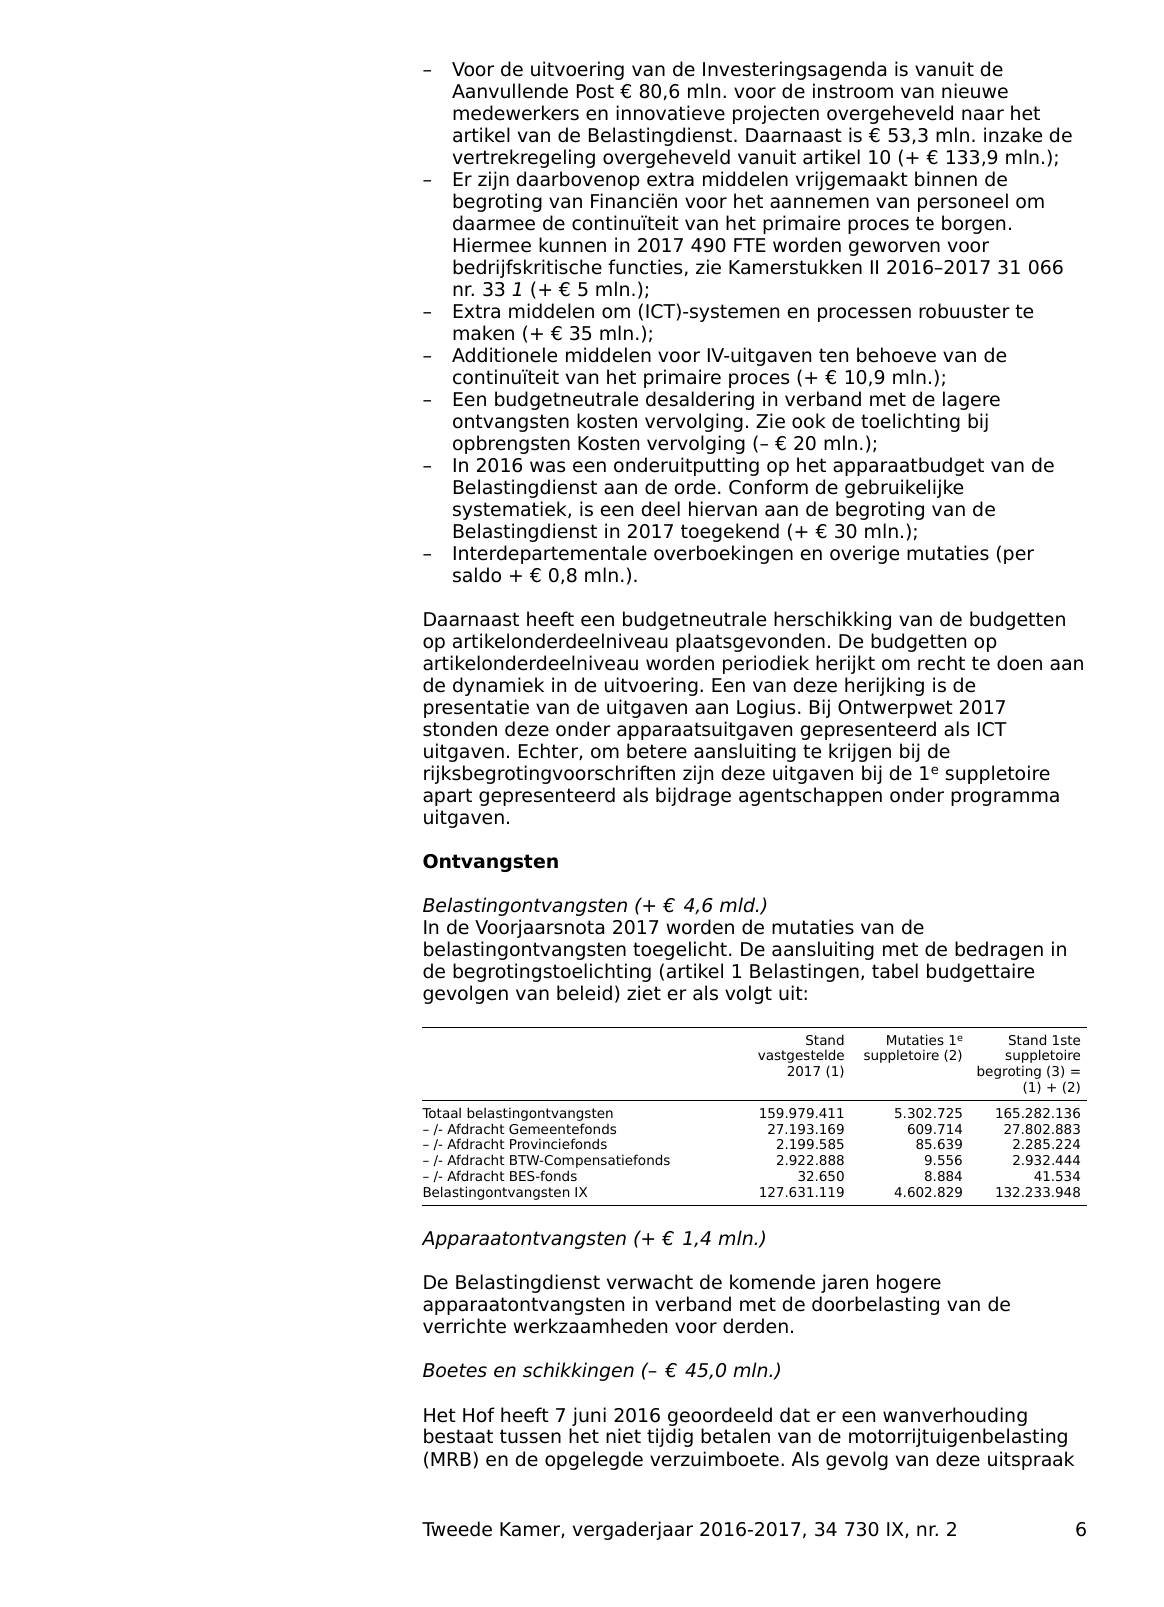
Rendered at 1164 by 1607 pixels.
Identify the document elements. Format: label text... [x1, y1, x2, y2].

table_cell 27.193.169 [732, 1121, 850, 1137]
table_cell 2.285.224 [969, 1137, 1087, 1153]
table_cell 2.922.888 [732, 1153, 850, 1169]
table_cell 127.631.119 [732, 1184, 850, 1205]
table_header Stand 1ste suppletoire begroting (3) = (1) + (2) [969, 1028, 1087, 1100]
table_cell 9.556 [850, 1153, 968, 1169]
text Het Hof heeft 7 juni 2016 geoordeeld dat er een wanverhouding bestaat tussen het niet tijdig betalen van de motorrijtuigenbelasting (MRB) en de opgelegde verzuimboete. Als gevolg van deze uitspraak [422, 1404, 1087, 1470]
text – Er zijn daarbovenop extra middelen vrijgemaakt binnen de begroting van Financiën voor het aannemen van personeel om daarmee de continuïteit van het primaire proces te borgen. Hiermee kunnen in 2017 490 FTE worden geworven voor bedrijfskritische functies, zie Kamerstukken II 2016–2017 31 066 nr. 33 1 (+ € 5 mln.); [422, 169, 1087, 301]
text Daarnaast heeft een budgetneutrale herschikking van de budgetten op artikelonderdeelniveau plaatsgevonden. De budgetten op artikelonderdeelniveau worden periodiek herijkt om recht te doen aan de dynamiek in de uitvoering. Een van deze herijking is de presentatie van de uitgaven aan Logius. Bij Ontwerpwet 2017 stonden deze onder apparaatsuitgaven gepresenteerd als ICT uitgaven. Echter, om betere aansluiting te krijgen bij de rijksbegrotingvoorschriften zijn deze uitgaven bij de 1e suppletoire apart gepresenteerd als bijdrage agentschappen onder programma uitgaven. [422, 609, 1087, 828]
table_cell Belastingontvangsten IX [422, 1184, 732, 1205]
table_cell – /- Afdracht BTW-Compensatiefonds [422, 1153, 732, 1169]
text De Belastingdienst verwacht de komende jaren hogere apparaatontvangsten in verband met de doorbelasting van de verrichte werkzaamheden voor derden. [422, 1272, 1087, 1338]
table_header [422, 1028, 732, 1100]
table_cell – /- Afdracht BES-fonds [422, 1169, 732, 1184]
table_cell 165.282.136 [969, 1101, 1087, 1121]
table_cell 5.302.725 [850, 1101, 968, 1121]
subtitle Boetes en schikkingen (– € 45,0 mln.) [422, 1360, 1087, 1382]
table_header Stand vastgestelde 2017 (1) [732, 1028, 850, 1100]
subtitle Ontvangsten [422, 851, 1087, 873]
table_cell 27.802.883 [969, 1121, 1087, 1137]
table_cell 4.602.829 [850, 1184, 968, 1205]
text – Additionele middelen voor IV-uitgaven ten behoeve van de continuïteit van het primaire proces (+ € 10,9 mln.); [422, 345, 1087, 389]
text – Voor de uitvoering van de Investeringsagenda is vanuit de Aanvullende Post € 80,6 mln. voor de instroom van nieuwe medewerkers en innovatieve projecten overgeheveld naar het artikel van de Belastingdienst. Daarnaast is € 53,3 mln. inzake de vertrekregeling overgeheveld vanuit artikel 10 (+ € 133,9 mln.); [422, 59, 1087, 169]
text – Een budgetneutrale desaldering in verband met de lagere ontvangsten kosten vervolging. Zie ook de toelichting bij opbrengsten Kosten vervolging (– € 20 mln.); [422, 389, 1087, 455]
table_cell 132.233.948 [969, 1184, 1087, 1205]
table_cell 32.650 [732, 1169, 850, 1184]
table_cell 85.639 [850, 1137, 968, 1153]
table_cell – /- Afdracht Provinciefonds [422, 1137, 732, 1153]
table_cell 609.714 [850, 1121, 968, 1137]
text Belastingontvangsten (+ € 4,6 mld.) [422, 895, 1087, 917]
table_header Mutaties 1e suppletoire (2) [850, 1028, 968, 1100]
subtitle Apparaatontvangsten (+ € 1,4 mln.) [422, 1228, 1087, 1250]
table_cell 2.199.585 [732, 1137, 850, 1153]
table_cell 2.932.444 [969, 1153, 1087, 1169]
text In de Voorjaarsnota 2017 worden de mutaties van de belastingontvangsten toegelicht. De aansluiting met de bedragen in de begrotingstoelichting (artikel 1 Belastingen, tabel budgettaire gevolgen van beleid) ziet er als volgt uit: [422, 917, 1087, 1005]
table_cell – /- Afdracht Gemeentefonds [422, 1121, 732, 1137]
table_cell 8.884 [850, 1169, 968, 1184]
text – Extra middelen om (ICT)-systemen en processen robuuster te maken (+ € 35 mln.); [422, 301, 1087, 345]
table_cell Totaal belastingontvangsten [422, 1101, 732, 1121]
text – In 2016 was een onderuitputting op het apparaatbudget van de Belastingdienst aan de orde. Conform de gebruikelijke systematiek, is een deel hiervan aan de begroting van de Belastingdienst in 2017 toegekend (+ € 30 mln.); [422, 455, 1087, 543]
table_cell 159.979.411 [732, 1101, 850, 1121]
text – Interdepartementale overboekingen en overige mutaties (per saldo + € 0,8 mln.). [422, 543, 1087, 587]
table_cell 41.534 [969, 1169, 1087, 1184]
